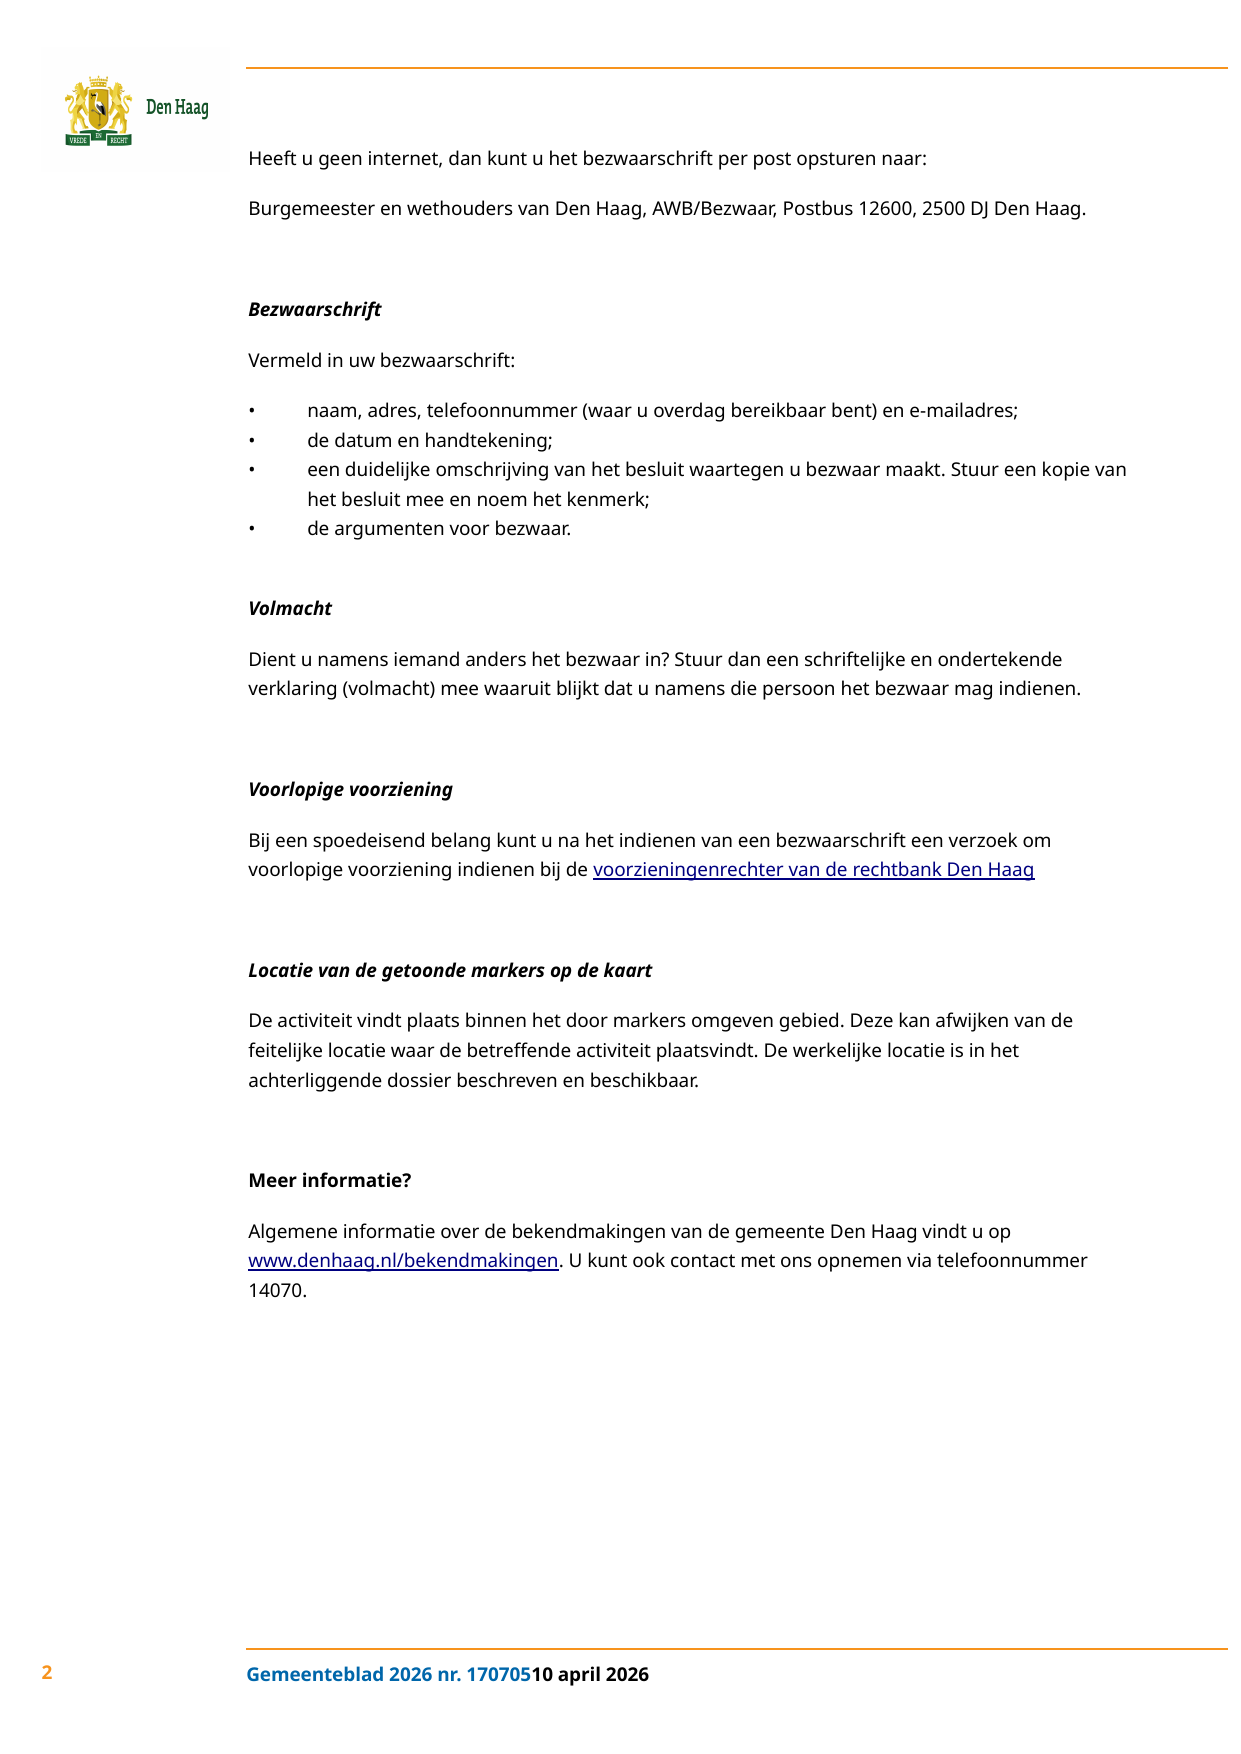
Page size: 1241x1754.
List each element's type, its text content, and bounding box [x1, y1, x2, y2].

text Vermeld in uw bezwaarschrift: [248, 347, 1152, 373]
list een duidelijke omschrijving van het besluit waartegen u bezwaar maakt. Stuur een kopie van het besluit mee en noem het kenmerk; [248, 456, 1152, 512]
text Bezwaarschrift [248, 296, 1152, 322]
text Bij een spoedeisend belang kunt u na het indienen van een bezwaarschrift een verzoek om voorlopige voorziening indienen bij de voorzieningenrechter van de rechtbank Den Haag [248, 827, 1152, 882]
list de datum en handtekening; [248, 427, 1152, 453]
text Algemene informatie over de bekendmakingen van de gemeente Den Haag vindt u op www.denhaag.nl/bekendmakingen. U kunt ook contact met ons opnemen via telefoonnummer 14070. [248, 1218, 1152, 1303]
list naam, adres, telefoonnummer (waar u overdag bereikbaar bent) en e-mailadres; [248, 397, 1152, 423]
text Dient u namens iemand anders het bezwaar in? Stuur dan een schriftelijke en ondertekende verklaring (volmacht) mee waaruit blijkt dat u namens die persoon het bezwaar mag indienen. [248, 646, 1152, 701]
picture [41, 47, 231, 172]
text Volmacht [248, 596, 1152, 621]
text Voorlopige voorziening [248, 776, 1152, 802]
text De activiteit vindt plaats binnen het door markers omgeven gebied. Deze kan afwijken van de feitelijke locatie waar de betreffende activiteit plaatsvindt. De werkelijke locatie is in het achterliggende dossier beschreven en beschikbaar. [248, 1008, 1152, 1093]
text Meer informatie? [248, 1168, 1152, 1193]
list de argumenten voor bezwaar. [248, 516, 1152, 541]
text Burgemeester en wethouders van Den Haag, AWB/Bezwaar, Postbus 12600, 2500 DJ Den Haag. [248, 196, 1152, 221]
text Locatie van de getoonde markers op de kaart [248, 957, 1152, 983]
text Heeft u geen internet, dan kunt u het bezwaarschrift per post opsturen naar: [248, 145, 1152, 171]
